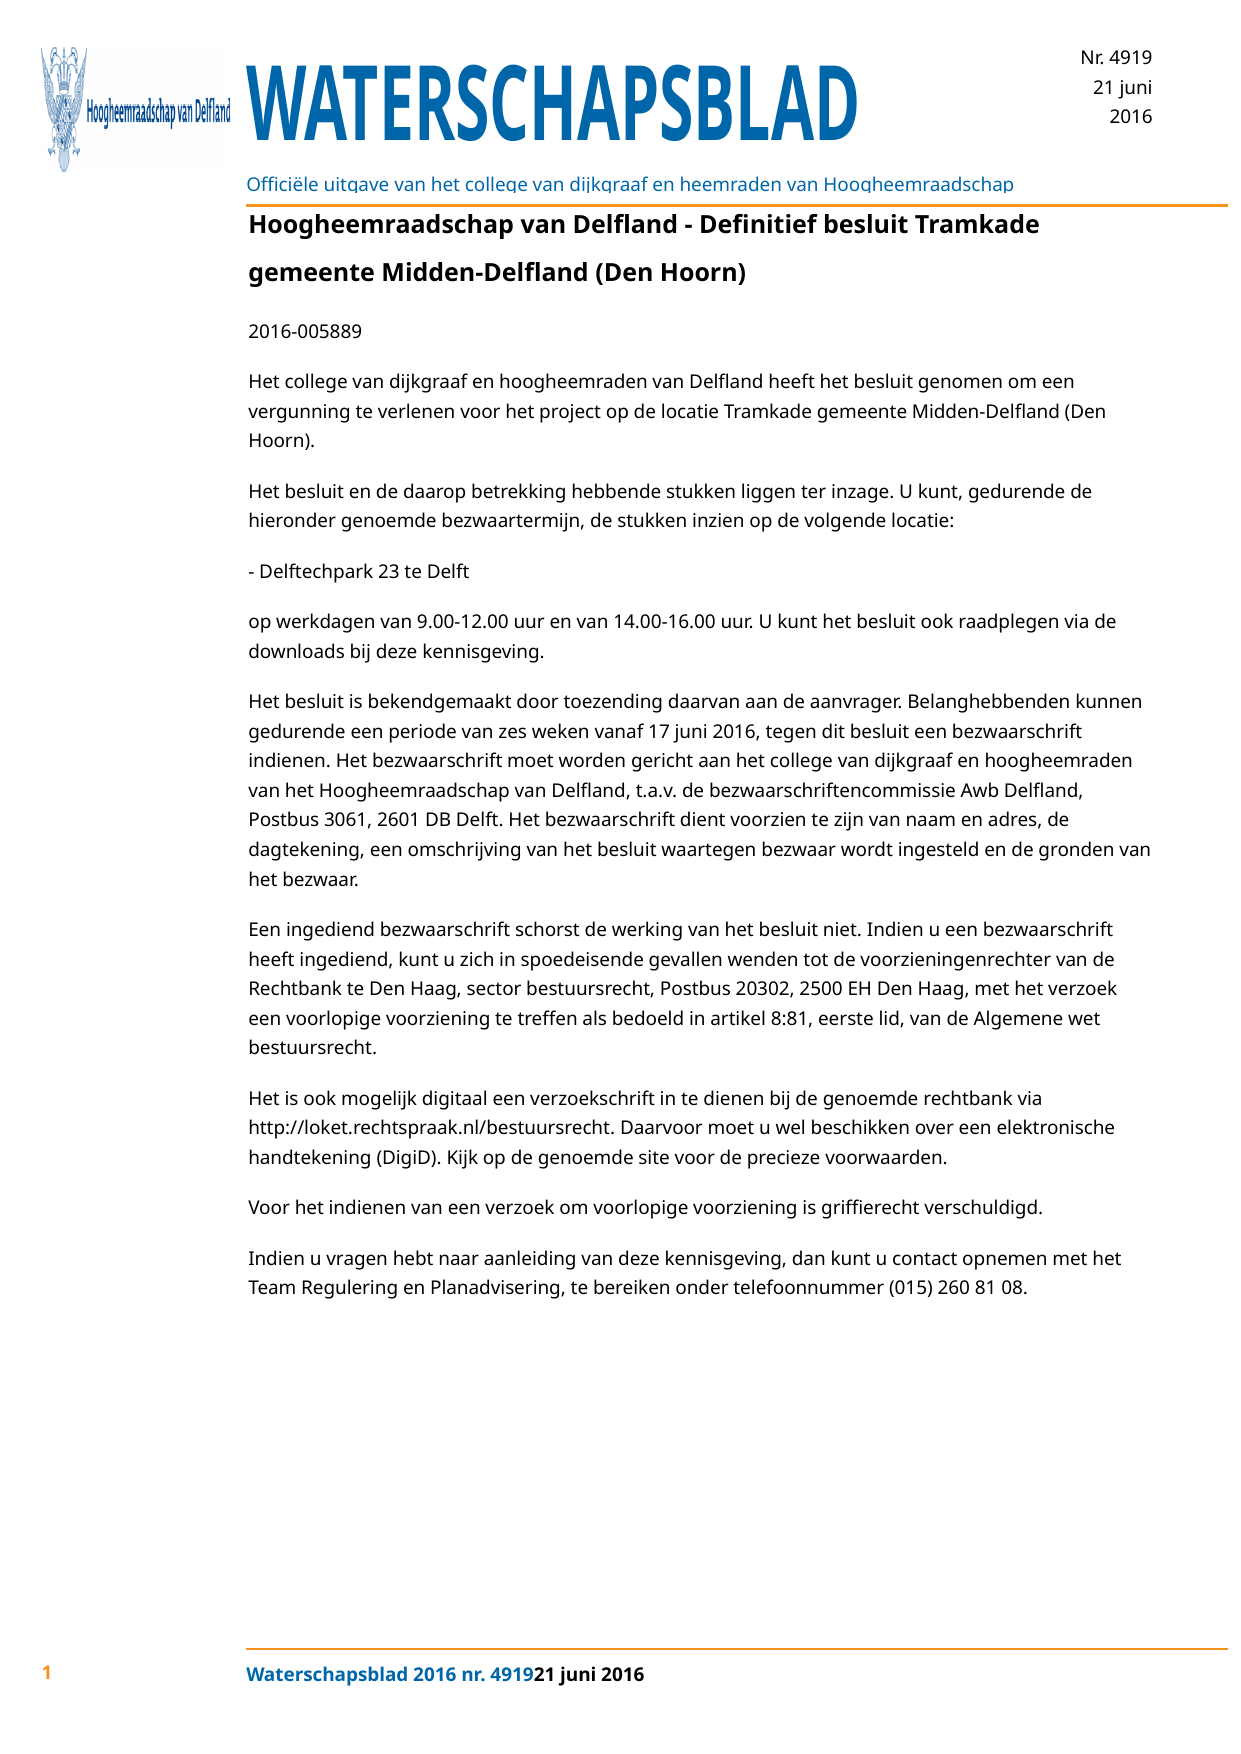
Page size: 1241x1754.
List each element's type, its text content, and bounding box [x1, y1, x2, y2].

text - Delftechpark 23 te Delft [248, 558, 1152, 584]
text Een ingediend bezwaarschrift schorst de werking van het besluit niet. Indien u een bezwaarschrift heeft ingediend, kunt u zich in spoedeisende gevallen wenden tot de voorzieningenrechter van de Rechtbank te Den Haag, sector bestuursrecht, Postbus 20302, 2500 EH Den Haag, met het verzoek een voorlopige voorziening te treffen als bedoeld in artikel 8:81, eerste lid, van de Algemene wet bestuursrecht. [248, 916, 1152, 1060]
text Het besluit is bekendgemaakt door toezending daarvan aan de aanvrager. Belanghebbenden kunnen gedurende een periode van zes weken vanaf 17 juni 2016, tegen dit besluit een bezwaarschrift indienen. Het bezwaarschrift moet worden gericht aan het college van dijkgraaf en hoogheemraden van het Hoogheemraadschap van Delfland, t.a.v. de bezwaarschriftencommissie Awb Delfland, Postbus 3061, 2601 DB Delft. Het bezwaarschrift dient voorzien te zijn van naam en adres, de dagtekening, een omschrijving van het besluit waartegen bezwaar wordt ingesteld en de gronden van het bezwaar. [248, 688, 1152, 892]
text Voor het indienen van een verzoek om voorlopige voorziening is griffierecht verschuldigd. [248, 1194, 1152, 1220]
text Indien u vragen hebt naar aanleiding van deze kennisgeving, dan kunt u contact opnemen met het Team Regulering en Planadvisering, te bereiken onder telefoonnummer (015) 260 81 08. [248, 1245, 1152, 1300]
text Hoogheemraadschap van Delfland - Definitief besluit Tramkade gemeente Midden-Delfland (Den Hoorn) [248, 207, 1152, 288]
text Het besluit en de daarop betrekking hebbende stukken liggen ter inzage. U kunt, gedurende de hieronder genoemde bezwaartermijn, de stukken inzien op de volgende locatie: [248, 478, 1152, 533]
text Het college van dijkgraaf en hoogheemraden van Delfland heeft het besluit genomen om een vergunning te verlenen voor het project op de locatie Tramkade gemeente Midden-Delfland (Den Hoorn). [248, 368, 1152, 453]
text Het is ook mogelijk digitaal een verzoekschrift in te dienen bij de genoemde rechtbank via http://loket.rechtspraak.nl/bestuursrecht. Daarvoor moet u wel beschikken over een elektronische handtekening (DigiD). Kijk op de genoemde site voor de precieze voorwaarden. [248, 1085, 1152, 1170]
picture [41, 47, 231, 172]
text 2016-005889 [248, 318, 1152, 344]
text op werkdagen van 9.00-12.00 uur en van 14.00-16.00 uur. U kunt het besluit ook raadplegen via de downloads bij deze kennisgeving. [248, 608, 1152, 664]
